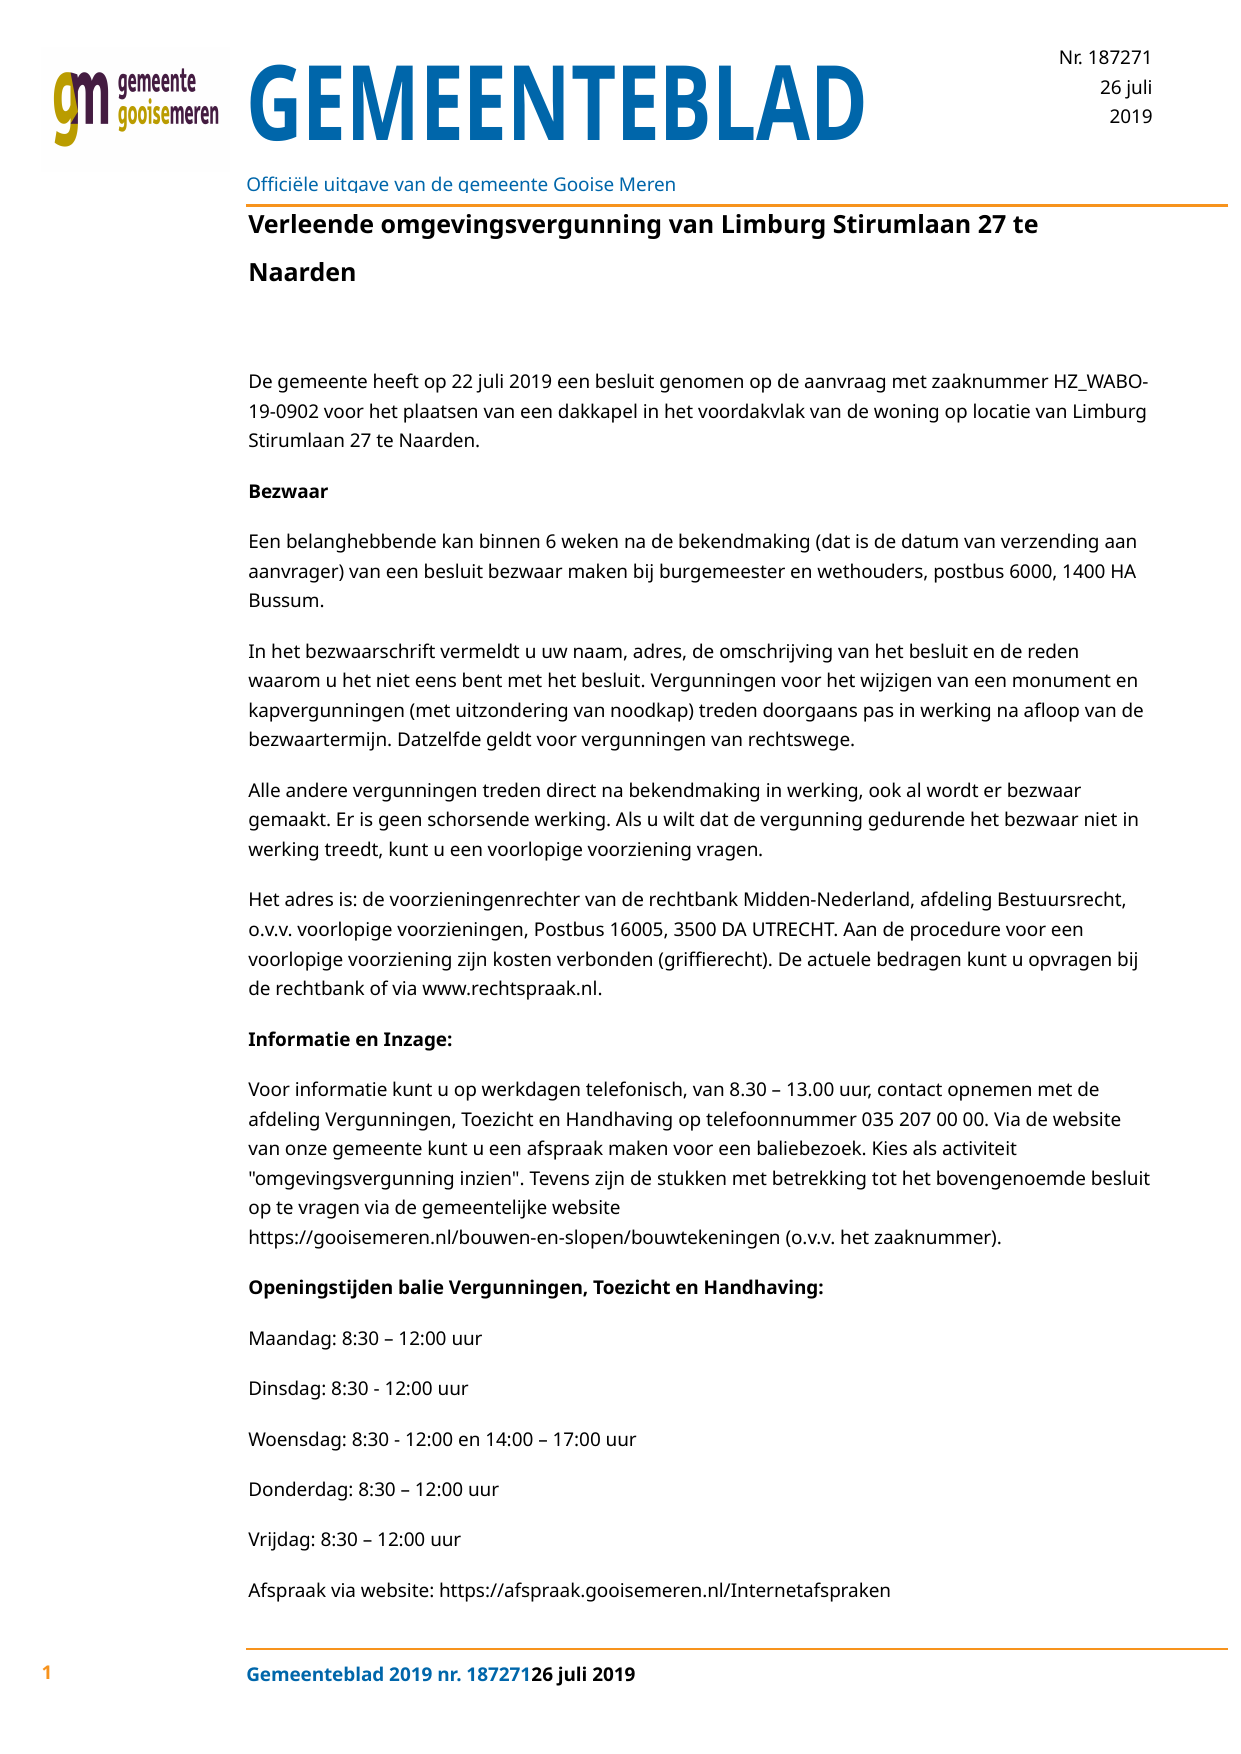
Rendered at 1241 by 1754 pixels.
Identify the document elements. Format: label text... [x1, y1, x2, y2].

text Voor informatie kunt u op werkdagen telefonisch, van 8.30 – 13.00 uur, contact opnemen met de afdeling Vergunningen, Toezicht en Handhaving op telefoonnummer 035 207 00 00. Via de website van onze gemeente kunt u een afspraak maken voor een baliebezoek. Kies als activiteit "omgevingsvergunning inzien". Tevens zijn de stukken met betrekking tot het bovengenoemde besluit op te vragen via de gemeentelijke website https://gooisemeren.nl/bouwen-en-slopen/bouwtekeningen (o.v.v. het zaaknummer). [248, 1076, 1152, 1250]
text Maandag: 8:30 – 12:00 uur [248, 1325, 1152, 1351]
text In het bezwaarschrift vermeldt u uw naam, adres, de omschrijving van het besluit en de reden waarom u het niet eens bent met het besluit. Vergunningen voor het wijzigen van een monument en kapvergunningen (met uitzondering van noodkap) treden doorgaans pas in werking na afloop van de bezwaartermijn. Datzelfde geldt voor vergunningen van rechtswege. [248, 638, 1152, 752]
text Vrijdag: 8:30 – 12:00 uur [248, 1527, 1152, 1552]
text Dinsdag: 8:30 - 12:00 uur [248, 1375, 1152, 1401]
text Bezwaar [248, 478, 1152, 504]
text Alle andere vergunningen treden direct na bekendmaking in werking, ook al wordt er bezwaar gemaakt. Er is geen schorsende werking. Als u wilt dat de vergunning gedurende het bezwaar niet in werking treedt, kunt u een voorlopige voorziening vragen. [248, 777, 1152, 862]
text Het adres is: de voorzieningenrechter van de rechtbank Midden-Nederland, afdeling Bestuursrecht, o.v.v. voorlopige voorzieningen, Postbus 16005, 3500 DA UTRECHT. Aan de procedure voor een voorlopige voorziening zijn kosten verbonden (griffierecht). De actuele bedragen kunt u opvragen bij de rechtbank of via www.rechtspraak.nl. [248, 887, 1152, 1001]
text Woensdag: 8:30 - 12:00 en 14:00 – 17:00 uur [248, 1426, 1152, 1452]
text Openingstijden balie Vergunningen, Toezicht en Handhaving: [248, 1274, 1152, 1300]
text Afspraak via website: https://afspraak.gooisemeren.nl/Internetafspraken [248, 1577, 1152, 1603]
text Donderdag: 8:30 – 12:00 uur [248, 1476, 1152, 1502]
text Een belanghebbende kan binnen 6 weken na de bekendmaking (dat is de datum van verzending aan aanvrager) van een besluit bezwaar maken bij burgemeester en wethouders, postbus 6000, 1400 HA Bussum. [248, 528, 1152, 613]
picture [41, 47, 231, 172]
text Informatie en Inzage: [248, 1026, 1152, 1052]
text Verleende omgevingsvergunning van Limburg Stirumlaan 27 te Naarden [248, 207, 1152, 288]
text De gemeente heeft op 22 juli 2019 een besluit genomen op de aanvraag met zaaknummer HZ_WABO-19-0902 voor het plaatsen van een dakkapel in het voordakvlak van de woning op locatie van Limburg Stirumlaan 27 te Naarden. [248, 368, 1152, 453]
